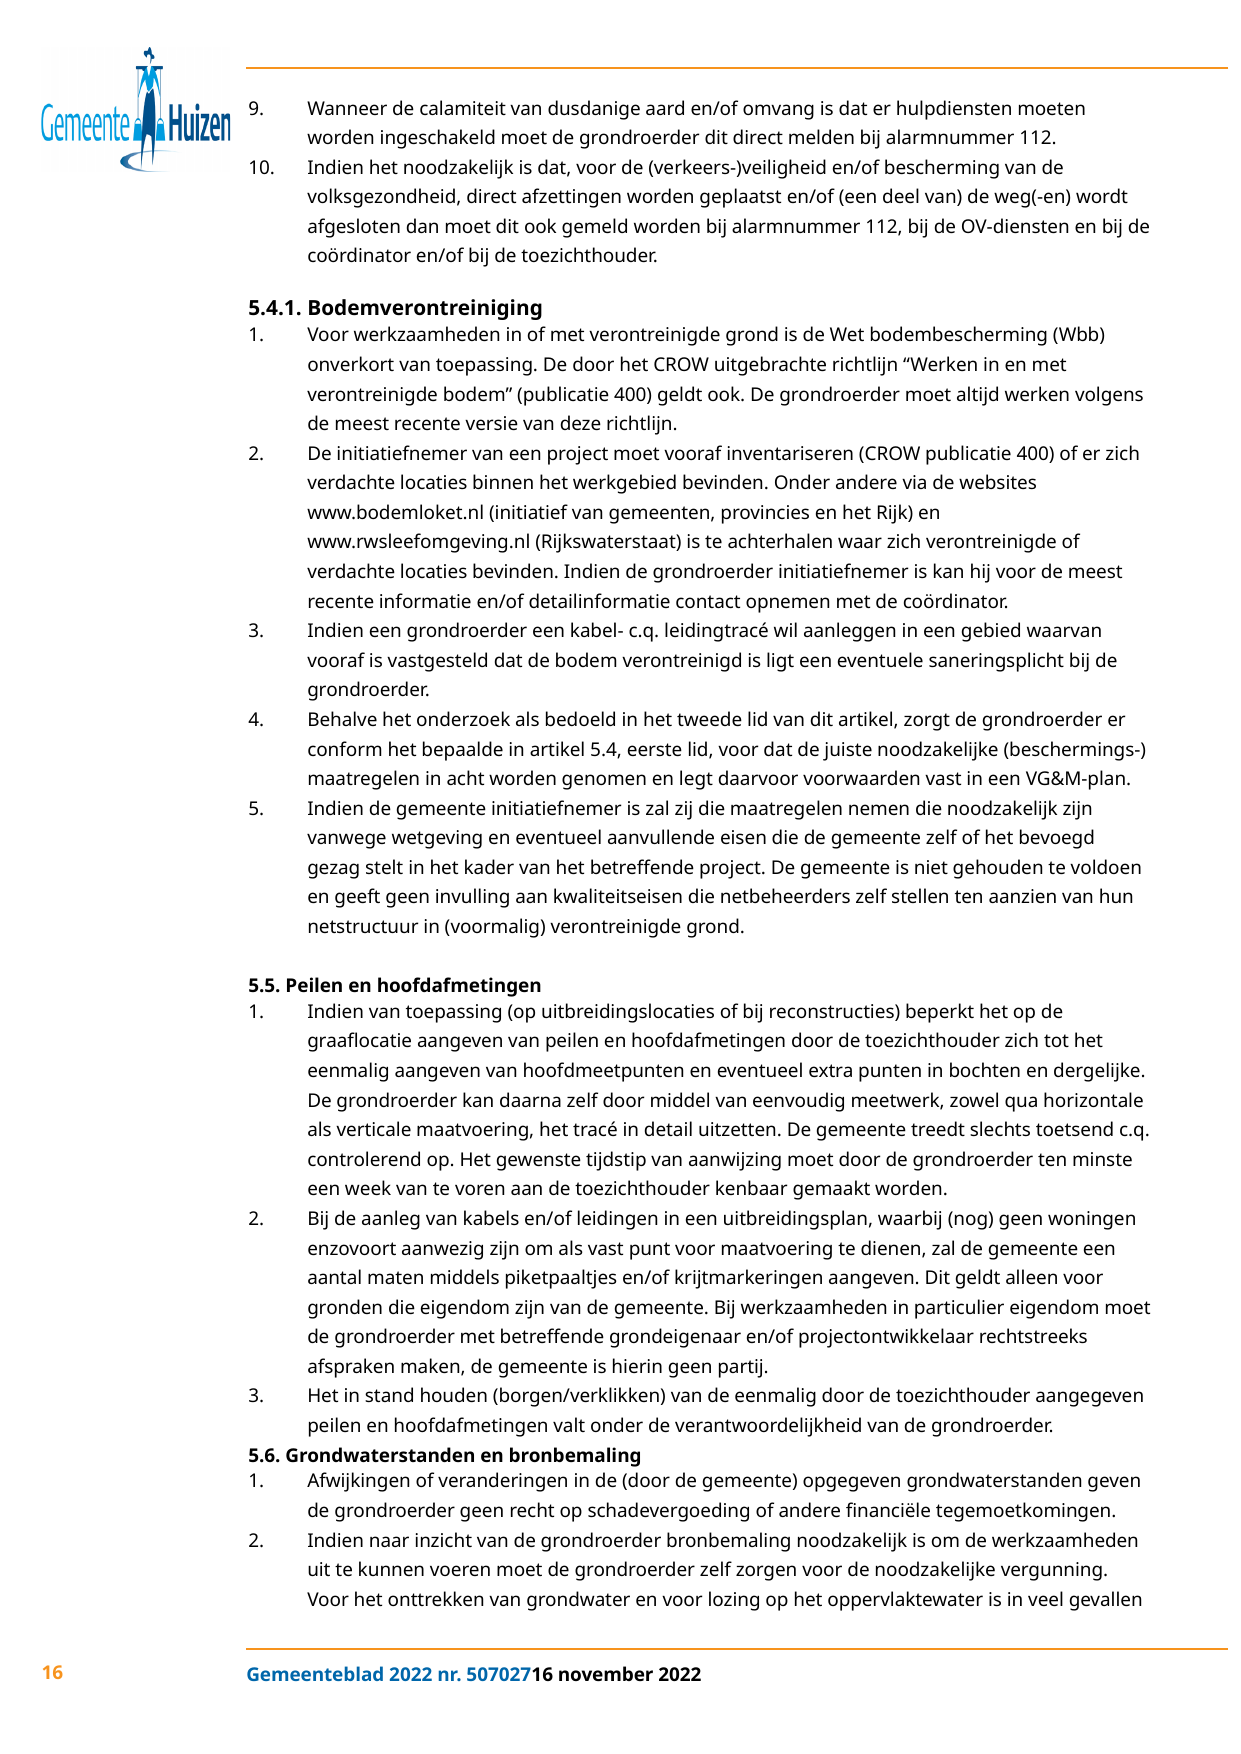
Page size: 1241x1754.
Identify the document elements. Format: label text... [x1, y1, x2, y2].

list Afwijkingen of veranderingen in de (door de gemeente) opgegeven grondwaterstanden geven de grondroerder geen recht op schadevergoeding of andere financiële tegemoetkomingen. [248, 1468, 1152, 1523]
list Indien de gemeente initiatiefnemer is zal zij die maatregelen nemen die noodzakelijk zijn vanwege wetgeving en eventueel aanvullende eisen die de gemeente zelf of het bevoegd gezag stelt in het kader van het betreffende project. De gemeente is niet gehouden te voldoen en geeft geen invulling aan kwaliteitseisen die netbeheerders zelf stellen ten aanzien van hun netstructuur in (voormalig) verontreinigde grond. [248, 795, 1152, 939]
list Het in stand houden (borgen/verklikken) van de eenmalig door de toezichthouder aangegeven peilen en hoofdafmetingen valt onder de verantwoordelijkheid van de grondroerder. [248, 1383, 1152, 1438]
text 5.4.1. Bodemverontreiniging [248, 293, 1152, 322]
list De initiatiefnemer van een project moet vooraf inventariseren (CROW publicatie 400) of er zich verdachte locaties binnen het werkgebied bevinden. Onder andere via de websites www.bodemloket.nl (initiatief van gemeenten, provincies en het Rijk) en www.rwsleefomgeving.nl (Rijkswaterstaat) is te achterhalen waar zich verontreinigde of verdachte locaties bevinden. Indien de grondroerder initiatiefnemer is kan hij voor de meest recente informatie en/of detailinformatie contact opnemen met de coördinator. [248, 440, 1152, 613]
list Bij de aanleg van kabels en/of leidingen in een uitbreidingsplan, waarbij (nog) geen woningen enzovoort aanwezig zijn om als vast punt voor maatvoering te dienen, zal de gemeente een aantal maten middels piketpaaltjes en/of krijtmarkeringen aangeven. Dit geldt alleen voor gronden die eigendom zijn van de gemeente. Bij werkzaamheden in particulier eigendom moet de grondroerder met betreffende grondeigenaar en/of projectontwikkelaar rechtstreeks afspraken maken, de gemeente is hierin geen partij. [248, 1205, 1152, 1379]
text 5.5. Peilen en hoofdafmetingen [248, 972, 1152, 998]
list Indien het noodzakelijk is dat, voor de (verkeers-)veiligheid en/of bescherming van de volksgezondheid, direct afzettingen worden geplaatst en/of (een deel van) de weg(-en) wordt afgesloten dan moet dit ook gemeld worden bij alarmnummer 112, bij de OV-diensten en bij de coördinator en/of bij de toezichthouder. [248, 154, 1152, 268]
picture [41, 47, 231, 172]
list Wanneer de calamiteit van dusdanige aard en/of omvang is dat er hulpdiensten moeten worden ingeschakeld moet de grondroerder dit direct melden bij alarmnummer 112. [248, 95, 1152, 150]
list Voor werkzaamheden in of met verontreinigde grond is de Wet bodembescherming (Wbb) onverkort van toepassing. De door het CROW uitgebrachte richtlijn “Werken in en met verontreinigde bodem” (publicatie 400) geldt ook. De grondroerder moet altijd werken volgens de meest recente versie van deze richtlijn. [248, 322, 1152, 436]
text 5.6. Grondwaterstanden en bronbemaling [248, 1442, 1152, 1468]
list Indien van toepassing (op uitbreidingslocaties of bij reconstructies) beperkt het op de graaflocatie aangeven van peilen en hoofdafmetingen door de toezichthouder zich tot het eenmalig aangeven van hoofdmeetpunten en eventueel extra punten in bochten en dergelijke. De grondroerder kan daarna zelf door middel van eenvoudig meetwerk, zowel qua horizontale als verticale maatvoering, het tracé in detail uitzetten. De gemeente treedt slechts toetsend c.q. controlerend op. Het gewenste tijdstip van aanwijzing moet door de grondroerder ten minste een week van te voren aan de toezichthouder kenbaar gemaakt worden. [248, 998, 1152, 1201]
list Indien naar inzicht van de grondroerder bronbemaling noodzakelijk is om de werkzaamheden uit te kunnen voeren moet de grondroerder zelf zorgen voor de noodzakelijke vergunning. Voor het onttrekken van grondwater en voor lozing op het oppervlaktewater is in veel gevallen [248, 1527, 1152, 1612]
list Behalve het onderzoek als bedoeld in het tweede lid van dit artikel, zorgt de grondroerder er conform het bepaalde in artikel 5.4, eerste lid, voor dat de juiste noodzakelijke (beschermings-) maatregelen in acht worden genomen en legt daarvoor voorwaarden vast in een VG&M-plan. [248, 706, 1152, 791]
list Indien een grondroerder een kabel- c.q. leidingtracé wil aanleggen in een gebied waarvan vooraf is vastgesteld dat de bodem verontreinigd is ligt een eventuele saneringsplicht bij de grondroerder. [248, 617, 1152, 702]
